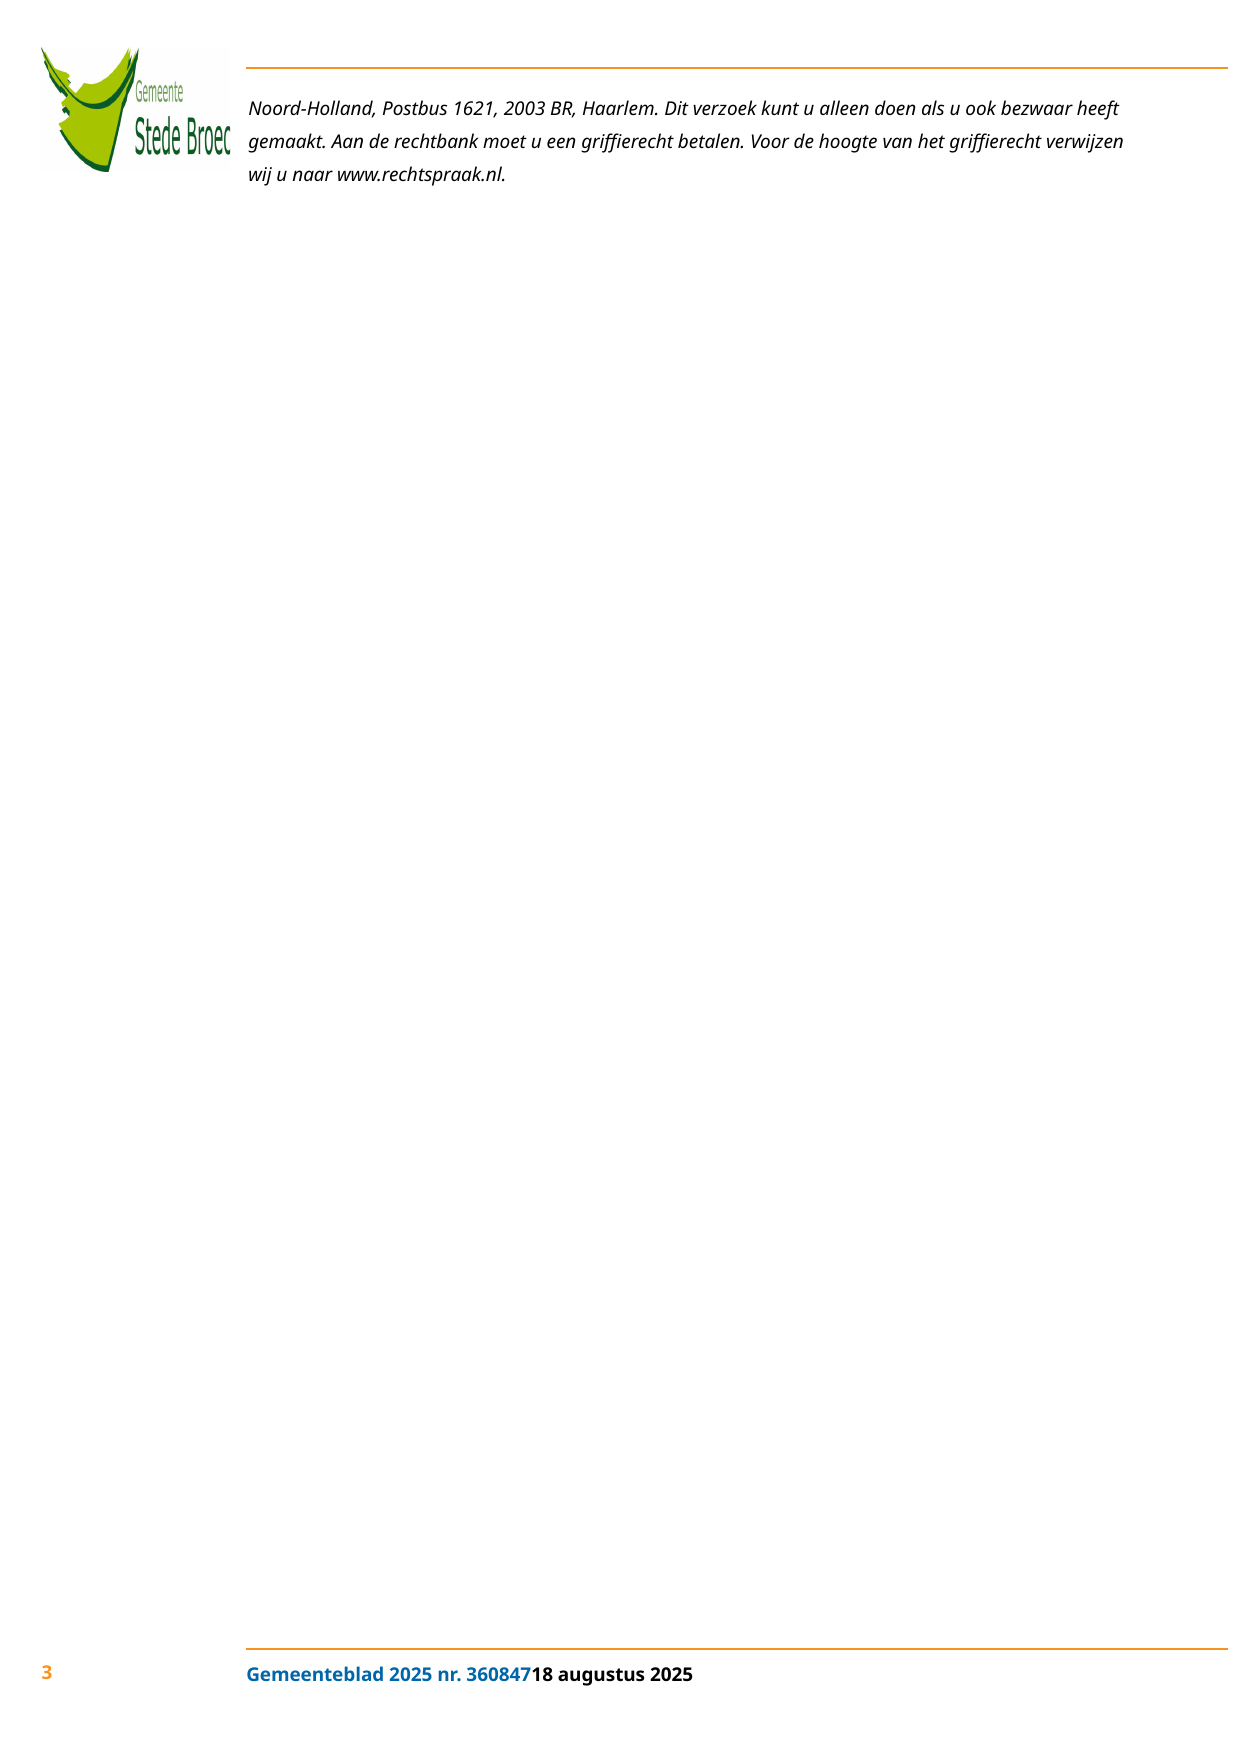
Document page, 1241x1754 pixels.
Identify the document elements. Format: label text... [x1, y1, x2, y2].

picture [41, 47, 231, 172]
text Noord-Holland, Postbus 1621, 2003 BR, Haarlem. Dit verzoek kunt u alleen doen als u ook bezwaar heeft gemaakt. Aan de rechtbank moet u een griffierecht betalen. Voor de hoogte van het griffierecht verwijzen wij u naar www.rechtspraak.nl. [248, 95, 1152, 187]
